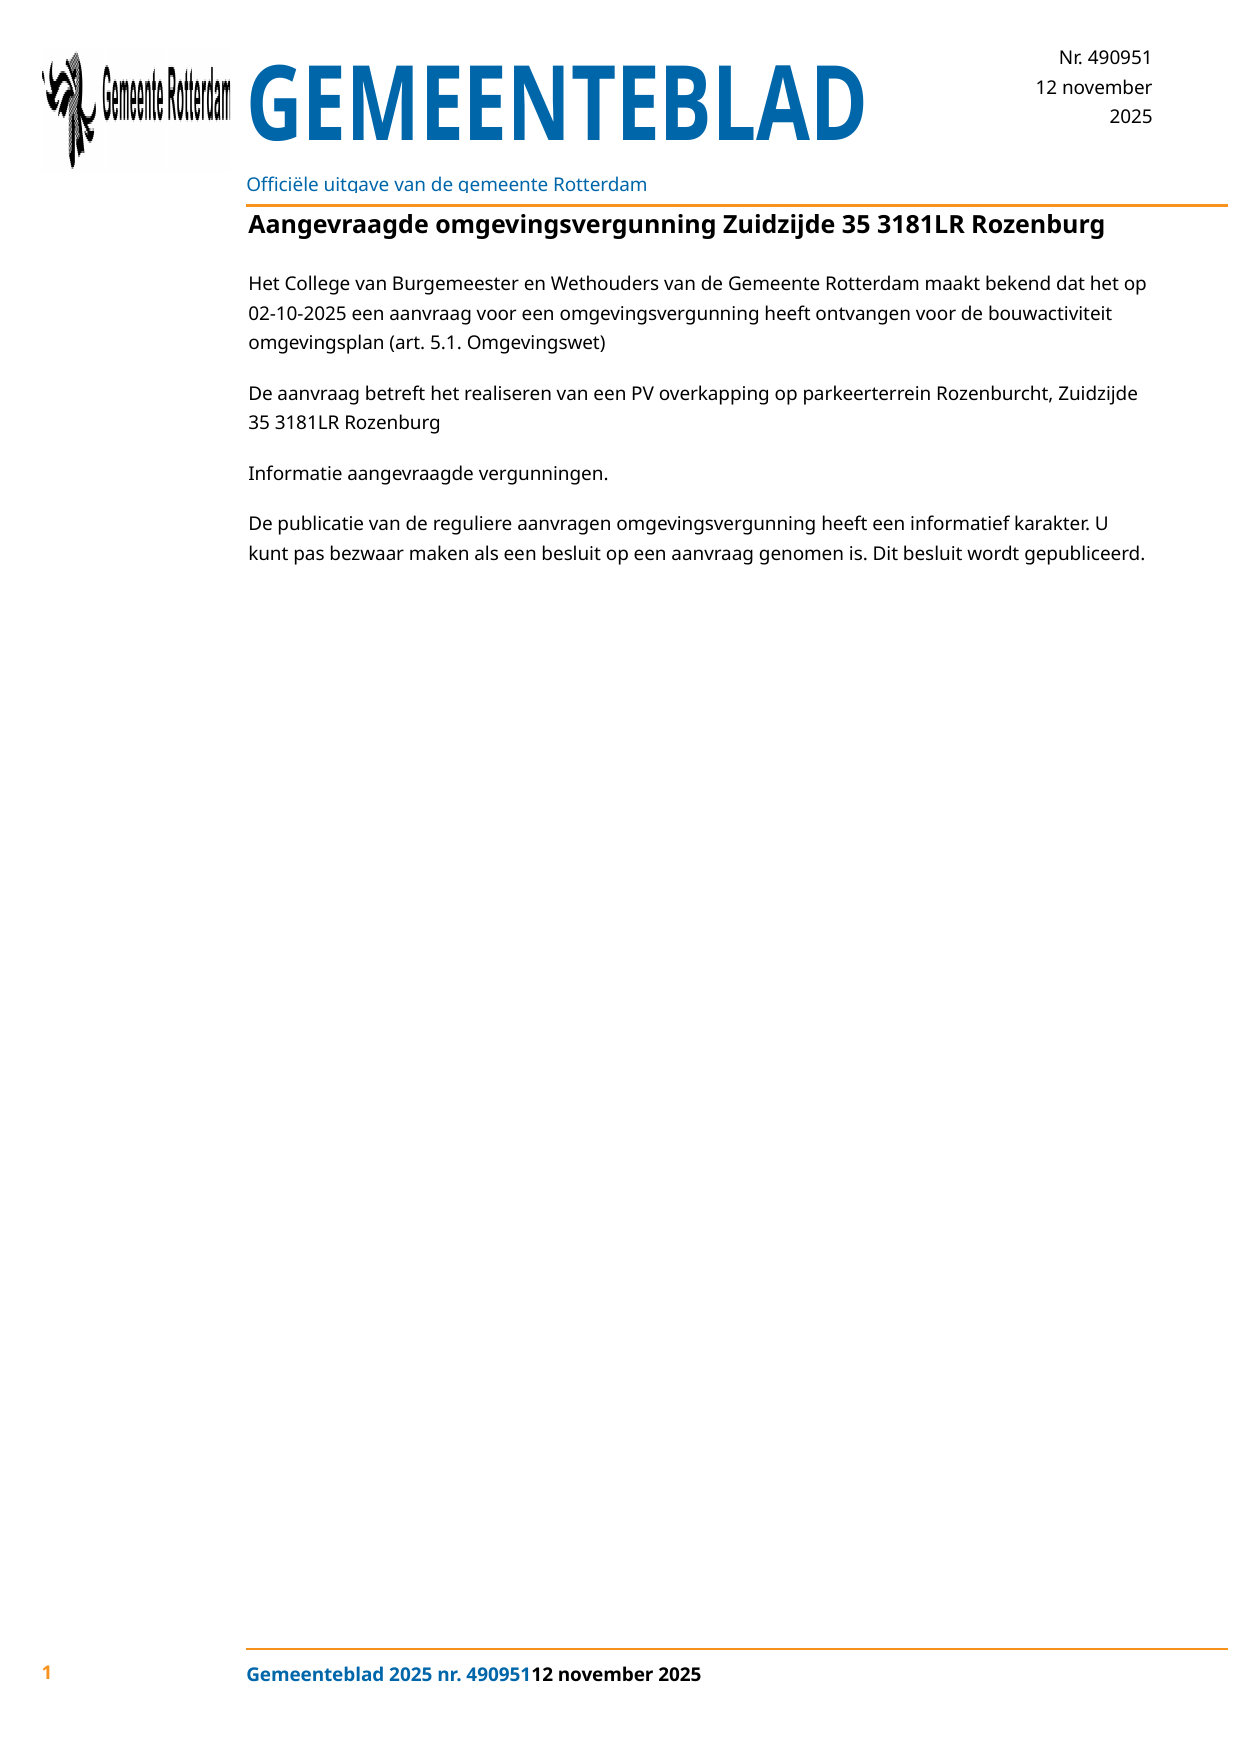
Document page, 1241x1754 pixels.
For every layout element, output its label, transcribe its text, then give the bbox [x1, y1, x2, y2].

text Informatie aangevraagde vergunningen. [248, 460, 1152, 486]
text Aangevraagde omgevingsvergunning Zuidzijde 35 3181LR Rozenburg [248, 207, 1152, 241]
picture [41, 47, 231, 172]
text De aanvraag betreft het realiseren van een PV overkapping op parkeerterrein Rozenburcht, Zuidzijde 35 3181LR Rozenburg [248, 380, 1152, 435]
text De publicatie van de reguliere aanvragen omgevingsvergunning heeft een informatief karakter. U kunt pas bezwaar maken als een besluit op een aanvraag genomen is. Dit besluit wordt gepubliceerd. [248, 510, 1152, 566]
text Het College van Burgemeester en Wethouders van de Gemeente Rotterdam maakt bekend dat het op 02-10-2025 een aanvraag voor een omgevingsvergunning heeft ontvangen voor de bouwactiviteit omgevingsplan (art. 5.1. Omgevingswet) [248, 270, 1152, 355]
